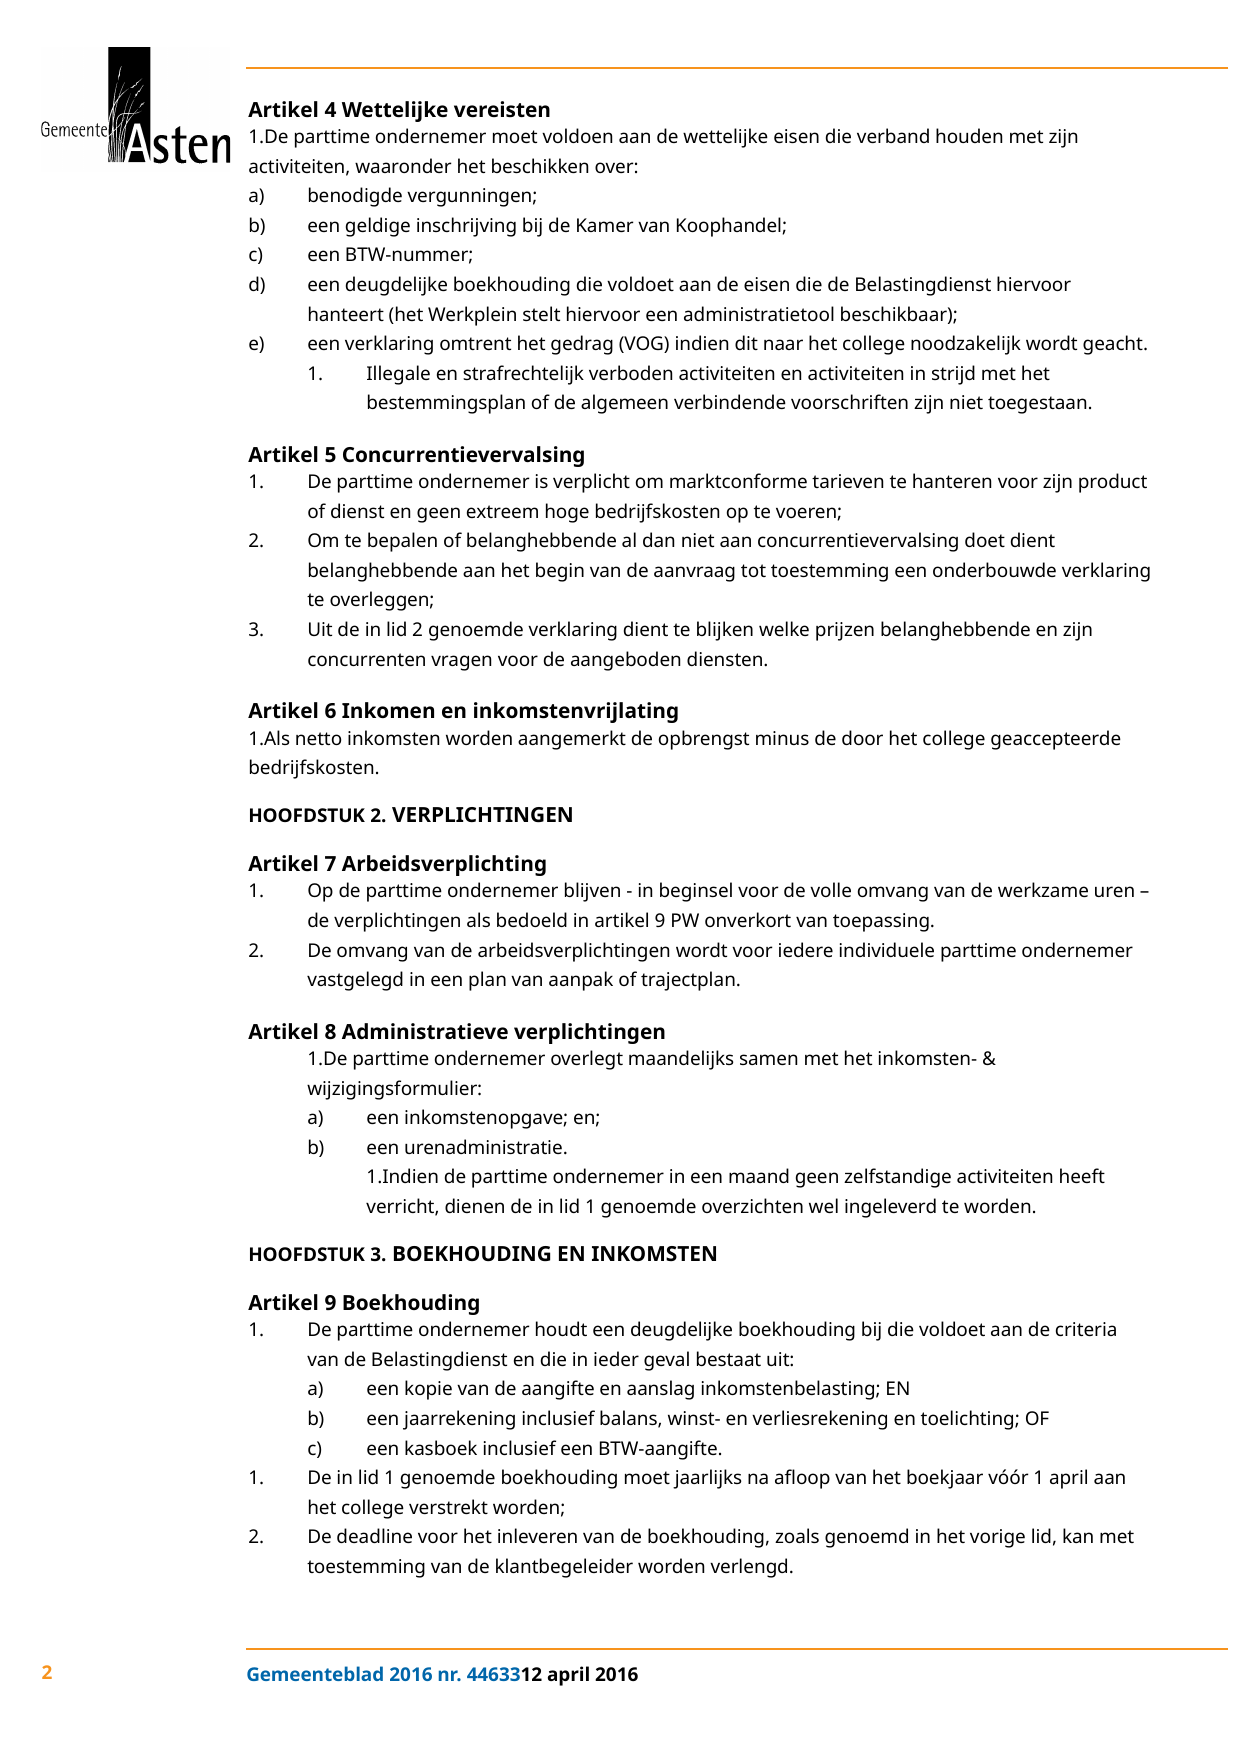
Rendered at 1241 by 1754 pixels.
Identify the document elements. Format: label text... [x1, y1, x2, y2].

list De omvang van de arbeidsverplichtingen wordt voor iedere individuele parttime ondernemer vastgelegd in een plan van aanpak of trajectplan. [248, 937, 1152, 992]
list Uit de in lid 2 genoemde verklaring dient te blijken welke prijzen belanghebbende en zijn concurrenten vragen voor de aangeboden diensten. [248, 616, 1152, 672]
text Artikel 9 Boekhouding [248, 1288, 1152, 1316]
list 1.Indien de parttime ondernemer in een maand geen zelfstandige activiteiten heeft verricht, dienen de in lid 1 genoemde overzichten wel ingeleverd te worden. [307, 1163, 1152, 1219]
text HOOFDSTUK 3. BOEKHOUDING EN INKOMSTEN [248, 1239, 1152, 1267]
list De parttime ondernemer is verplicht om marktconforme tarieven te hanteren voor zijn product of dienst en geen extreem hoge bedrijfskosten op te voeren; [248, 468, 1152, 524]
list De in lid 1 genoemde boekhouding moet jaarlijks na afloop van het boekjaar vóór 1 april aan het college verstrekt worden; [248, 1464, 1152, 1520]
list een verklaring omtrent het gedrag (VOG) indien dit naar het college noodzakelijk wordt geacht. [248, 330, 1152, 356]
list een geldige inschrijving bij de Kamer van Koophandel; [248, 212, 1152, 238]
text 1.De parttime ondernemer moet voldoen aan de wettelijke eisen die verband houden met zijn [248, 123, 1152, 149]
text Artikel 8 Administratieve verplichtingen [248, 1017, 1152, 1045]
list een deugdelijke boekhouding die voldoet aan de eisen die de Belastingdienst hiervoor hanteert (het Werkplein stelt hiervoor een administratietool beschikbaar); [248, 271, 1152, 326]
list Illegale en strafrechtelijk verboden activiteiten en activiteiten in strijd met het bestemmingsplan of de algemeen verbindende voorschriften zijn niet toegestaan. [307, 360, 1152, 415]
list een BTW-nummer; [248, 242, 1152, 267]
list 1.De parttime ondernemer overlegt maandelijks samen met het inkomsten- & wijzigingsformulier: [248, 1045, 1152, 1101]
list Op de parttime ondernemer blijven - in beginsel voor de volle omvang van de werkzame uren – de verplichtingen als bedoeld in artikel 9 PW onverkort van toepassing. [248, 878, 1152, 933]
text activiteiten, waaronder het beschikken over: [248, 153, 1152, 178]
list een kopie van de aangifte en aanslag inkomstenbelasting; EN [307, 1376, 1152, 1401]
list een urenadministratie. [307, 1134, 1152, 1160]
picture [41, 47, 231, 172]
list een kasboek inclusief een BTW-aangifte. [307, 1435, 1152, 1461]
text Artikel 5 Concurrentievervalsing [248, 440, 1152, 468]
list een jaarrekening inclusief balans, winst- en verliesrekening en toelichting; OF [307, 1405, 1152, 1431]
text 1.Als netto inkomsten worden aangemerkt de opbrengst minus de door het college geaccepteerde bedrijfskosten. [248, 725, 1152, 780]
list Om te bepalen of belanghebbende al dan niet aan concurrentievervalsing doet dient belanghebbende aan het begin van de aanvraag tot toestemming een onderbouwde verklaring te overleggen; [248, 527, 1152, 612]
text Artikel 6 Inkomen en inkomstenvrijlating [248, 696, 1152, 725]
list een inkomstenopgave; en; [307, 1104, 1152, 1130]
list De parttime ondernemer houdt een deugdelijke boekhouding bij die voldoet aan de criteria van de Belastingdienst en die in ieder geval bestaat uit: [248, 1316, 1152, 1372]
list benodigde vergunningen; [248, 182, 1152, 208]
list De deadline voor het inleveren van de boekhouding, zoals genoemd in het vorige lid, kan met toestemming van de klantbegeleider worden verlengd. [248, 1523, 1152, 1579]
text Artikel 4 Wettelijke vereisten [248, 95, 1152, 123]
text Artikel 7 Arbeidsverplichting [248, 849, 1152, 878]
text HOOFDSTUK 2. VERPLICHTINGEN [248, 800, 1152, 828]
